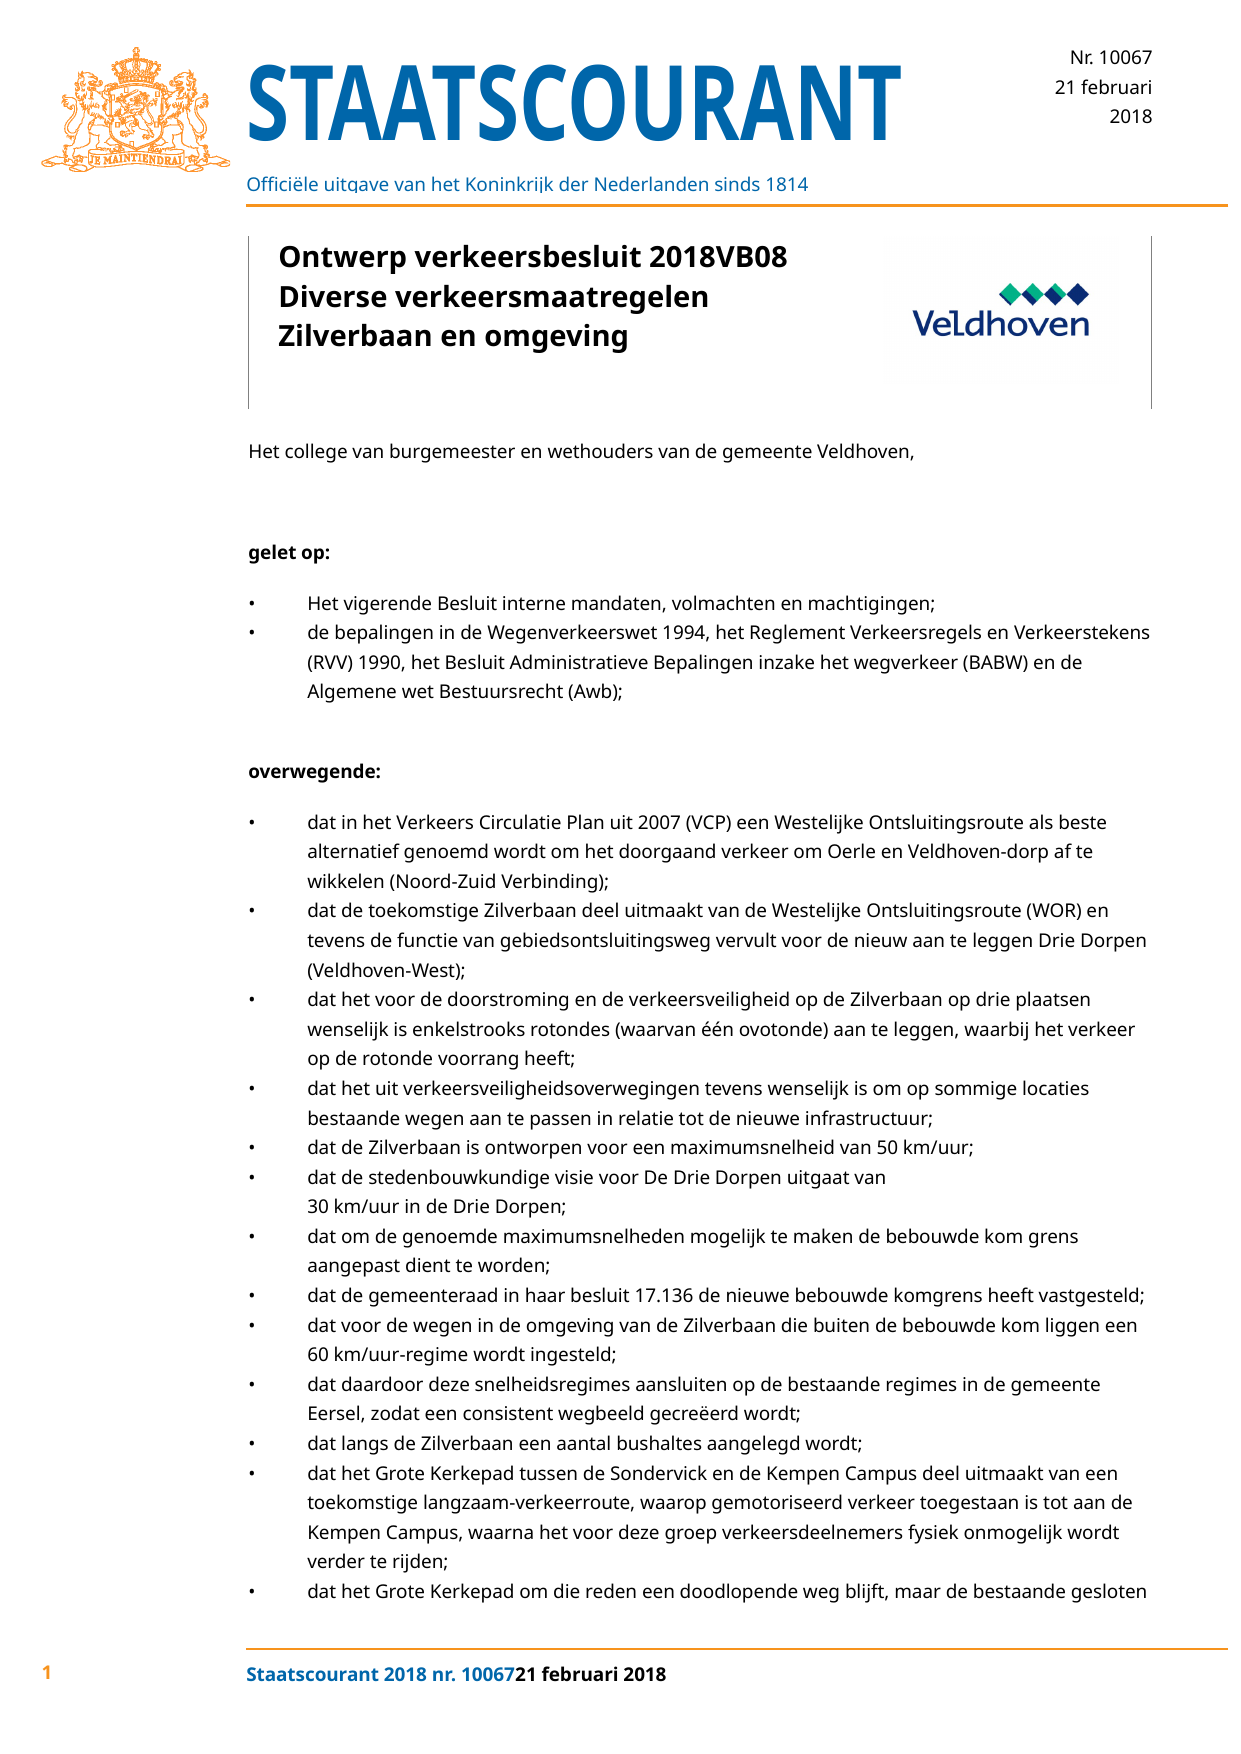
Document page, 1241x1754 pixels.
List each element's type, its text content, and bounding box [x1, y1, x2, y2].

list dat de Zilverbaan is ontworpen voor een maximumsnelheid van 50 km/uur; [248, 1134, 1152, 1160]
table_header [850, 236, 1151, 409]
picture [882, 236, 1119, 384]
list dat om de genoemde maximumsnelheden mogelijk te maken de bebouwde kom grens aangepast dient te worden; [248, 1223, 1152, 1278]
list dat voor de wegen in de omgeving van de Zilverbaan die buiten de bebouwde kom liggen een 60 km/uur-regime wordt ingesteld; [248, 1312, 1152, 1367]
list Het vigerende Besluit interne mandaten, volmachten en machtigingen; [248, 590, 1152, 616]
list dat de toekomstige Zilverbaan deel uitmaakt van de Westelijke Ontsluitingsroute (WOR) en tevens de functie van gebiedsontsluitingsweg vervult voor de nieuw aan te leggen Drie Dorpen (Veldhoven-West); [248, 898, 1152, 983]
picture [41, 47, 231, 172]
list dat daardoor deze snelheidsregimes aansluiten op de bestaande regimes in de gemeente Eersel, zodat een consistent wegbeeld gecreëerd wordt; [248, 1371, 1152, 1426]
list dat het Grote Kerkepad om die reden een doodlopende weg blijft, maar de bestaande gesloten [248, 1578, 1152, 1604]
table_header Ontwerp verkeersbesluit 2018VB08 Diverse verkeersmaatregelen Zilverbaan en omgeving [249, 236, 850, 409]
text overwegende: [248, 758, 1152, 784]
list 30 km/uur in de Drie Dorpen; [248, 1193, 1152, 1219]
text gelet op: [248, 539, 1152, 565]
list dat het uit verkeersveiligheidsoverwegingen tevens wenselijk is om op sommige locaties bestaande wegen aan te passen in relatie tot de nieuwe infrastructuur; [248, 1075, 1152, 1131]
text Het college van burgemeester en wethouders van de gemeente Veldhoven, [248, 438, 1152, 464]
list dat de gemeenteraad in haar besluit 17.136 de nieuwe bebouwde komgrens heeft vastgesteld; [248, 1282, 1152, 1308]
list de bepalingen in de Wegenverkeerswet 1994, het Reglement Verkeersregels en Verkeerstekens (RVV) 1990, het Besluit Administratieve Bepalingen inzake het wegverkeer (BABW) en de Algemene wet Bestuursrecht (Awb); [248, 619, 1152, 704]
list dat de stedenbouwkundige visie voor De Drie Dorpen uitgaat van [248, 1164, 1152, 1190]
list dat het voor de doorstroming en de verkeersveiligheid op de Zilverbaan op drie plaatsen wenselijk is enkelstrooks rotondes (waarvan één ovotonde) aan te leggen, waarbij het verkeer op de rotonde voorrang heeft; [248, 986, 1152, 1071]
list dat langs de Zilverbaan een aantal bushaltes aangelegd wordt; [248, 1430, 1152, 1456]
list dat het Grote Kerkepad tussen de Sondervick en de Kempen Campus deel uitmaakt van een toekomstige langzaam-verkeerroute, waarop gemotoriseerd verkeer toegestaan is tot aan de Kempen Campus, waarna het voor deze groep verkeersdeelnemers fysiek onmogelijk wordt verder te rijden; [248, 1460, 1152, 1574]
list dat in het Verkeers Circulatie Plan uit 2007 (VCP) een Westelijke Ontsluitingsroute als beste alternatief genoemd wordt om het doorgaand verkeer om Oerle en Veldhoven-dorp af te wikkelen (Noord-Zuid Verbinding); [248, 809, 1152, 894]
